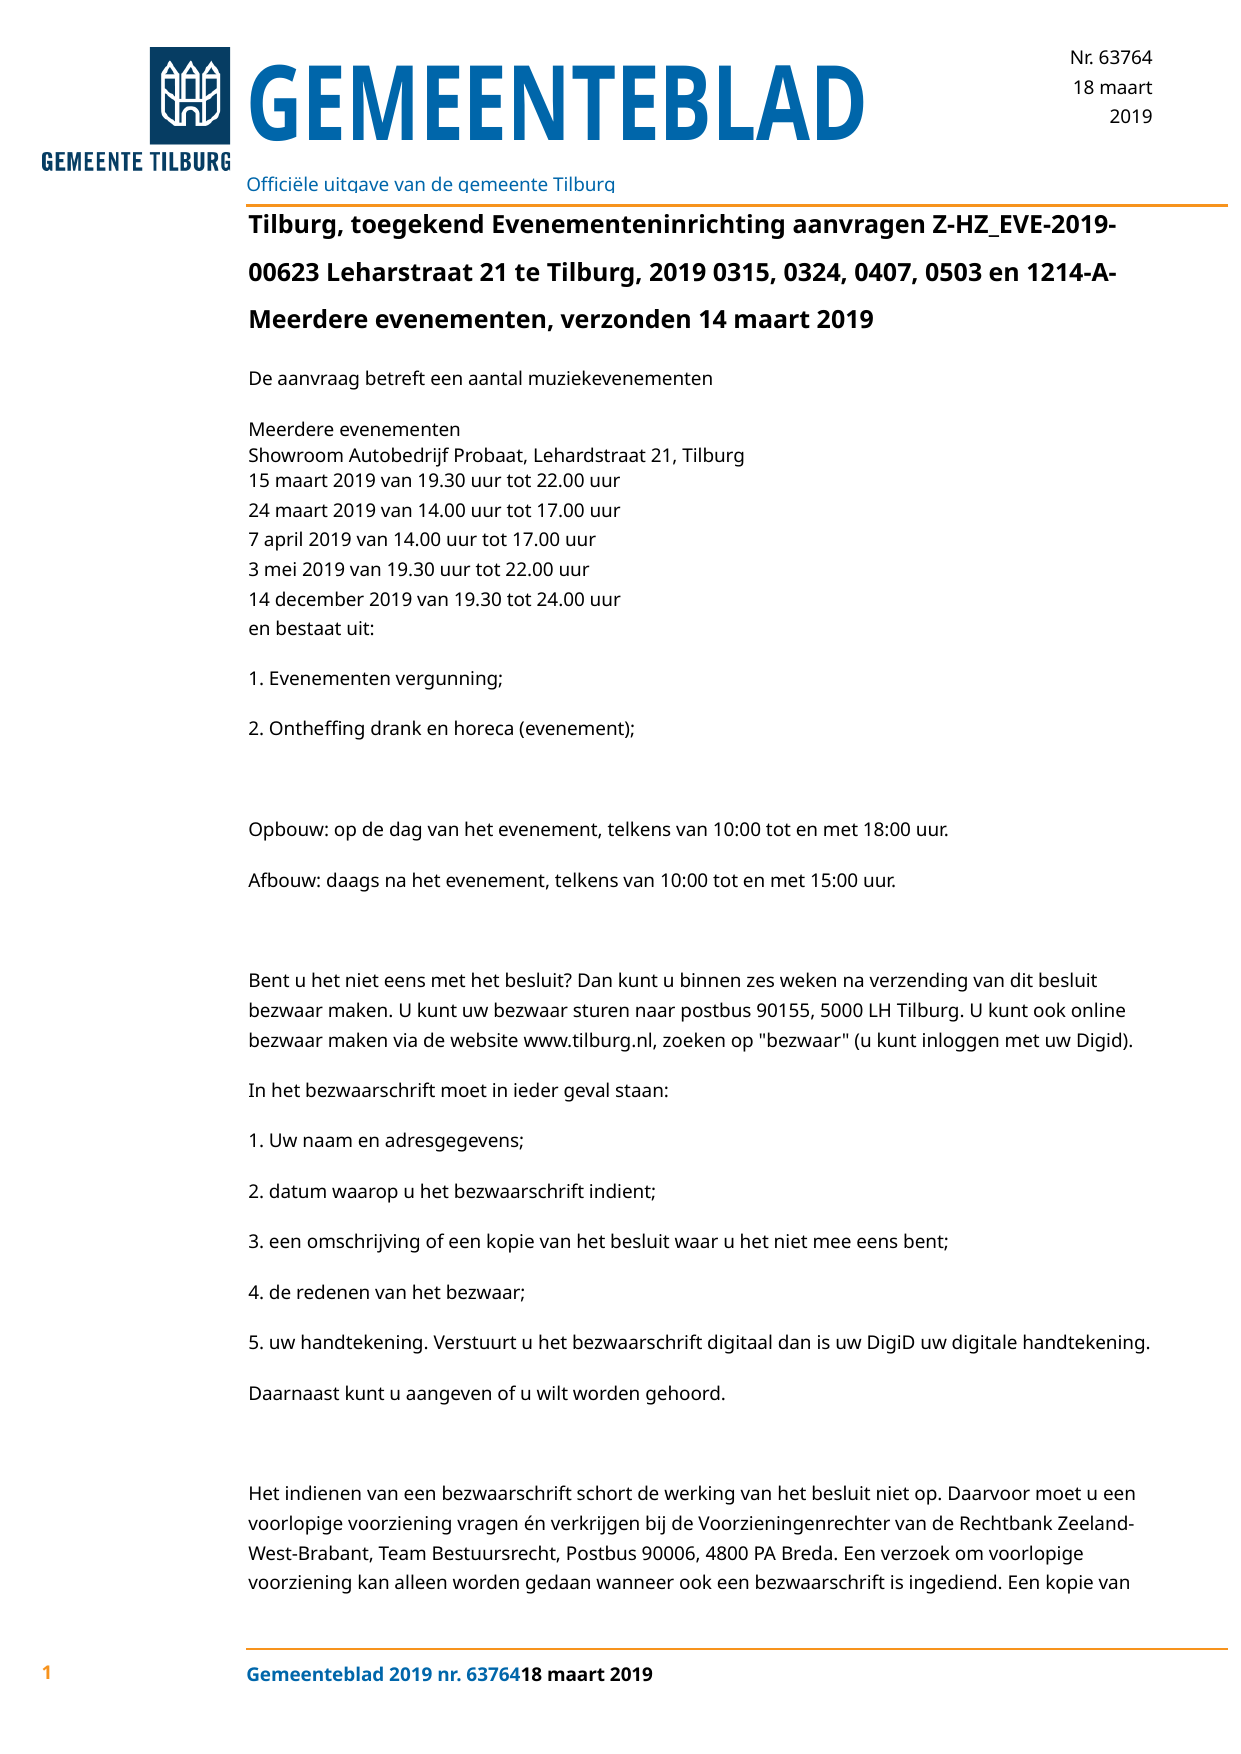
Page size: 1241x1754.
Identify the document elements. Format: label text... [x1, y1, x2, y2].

table_header Meerdere evenementen [248, 416, 1152, 442]
text Het indienen van een bezwaarschrift schort de werking van het besluit niet op. Daarvoor moet u een voorlopige voorziening vragen én verkrijgen bij de Voorzieningenrechter van de Rechtbank Zeeland-West-Brabant, Team Bestuursrecht, Postbus 90006, 4800 PA Breda. Een verzoek om voorlopige voorziening kan alleen worden gedaan wanneer ook een bezwaarschrift is ingediend. Een kopie van [248, 1481, 1152, 1595]
text 1. Uw naam en adresgegevens; [248, 1128, 1152, 1153]
text In het bezwaarschrift moet in ieder geval staan: [248, 1077, 1152, 1103]
text Bent u het niet eens met het besluit? Dan kunt u binnen zes weken na verzending van dit besluit bezwaar maken. U kunt uw bezwaar sturen naar postbus 90155, 5000 LH Tilburg. U kunt ook online bezwaar maken via de website www.tilburg.nl, zoeken op "bezwaar" (u kunt inloggen met uw Digid). [248, 968, 1152, 1053]
picture [41, 47, 231, 172]
table_cell Showroom Autobedrijf Probaat, Lehardstraat 21, Tilburg [248, 442, 1152, 467]
text 4. de redenen van het bezwaar; [248, 1279, 1152, 1305]
table_cell 15 maart 2019 van 19.30 uur tot 22.00 uur 24 maart 2019 van 14.00 uur tot 17.00 uur 7 april 2019 van 14.00 uur tot 17.00 uur 3 mei 2019 van 19.30 uur tot 22.00 uur 14 december 2019 van 19.30 tot 24.00 uur [248, 468, 1152, 612]
text Afbouw: daags na het evenement, telkens van 10:00 tot en met 15:00 uur. [248, 867, 1152, 893]
text en bestaat uit: [248, 615, 1152, 641]
text Tilburg, toegekend Evenementeninrichting aanvragen Z-HZ_EVE-2019-00623 Leharstraat 21 te Tilburg, 2019 0315, 0324, 0407, 0503 en 1214-A-Meerdere evenementen, verzonden 14 maart 2019 [248, 207, 1152, 336]
text 2. datum waarop u het bezwaarschrift indient; [248, 1178, 1152, 1204]
text 2. Ontheffing drank en horeca (evenement); [248, 716, 1152, 741]
text De aanvraag betreft een aantal muziekevenementen [248, 366, 1152, 391]
text Daarnaast kunt u aangeven of u wilt worden gehoord. [248, 1380, 1152, 1406]
text 5. uw handtekening. Verstuurt u het bezwaarschrift digitaal dan is uw DigiD uw digitale handtekening. [248, 1329, 1152, 1355]
text 1. Evenementen vergunning; [248, 665, 1152, 691]
text Opbouw: op de dag van het evenement, telkens van 10:00 tot en met 18:00 uur. [248, 816, 1152, 842]
text 3. een omschrijving of een kopie van het besluit waar u het niet mee eens bent; [248, 1228, 1152, 1254]
